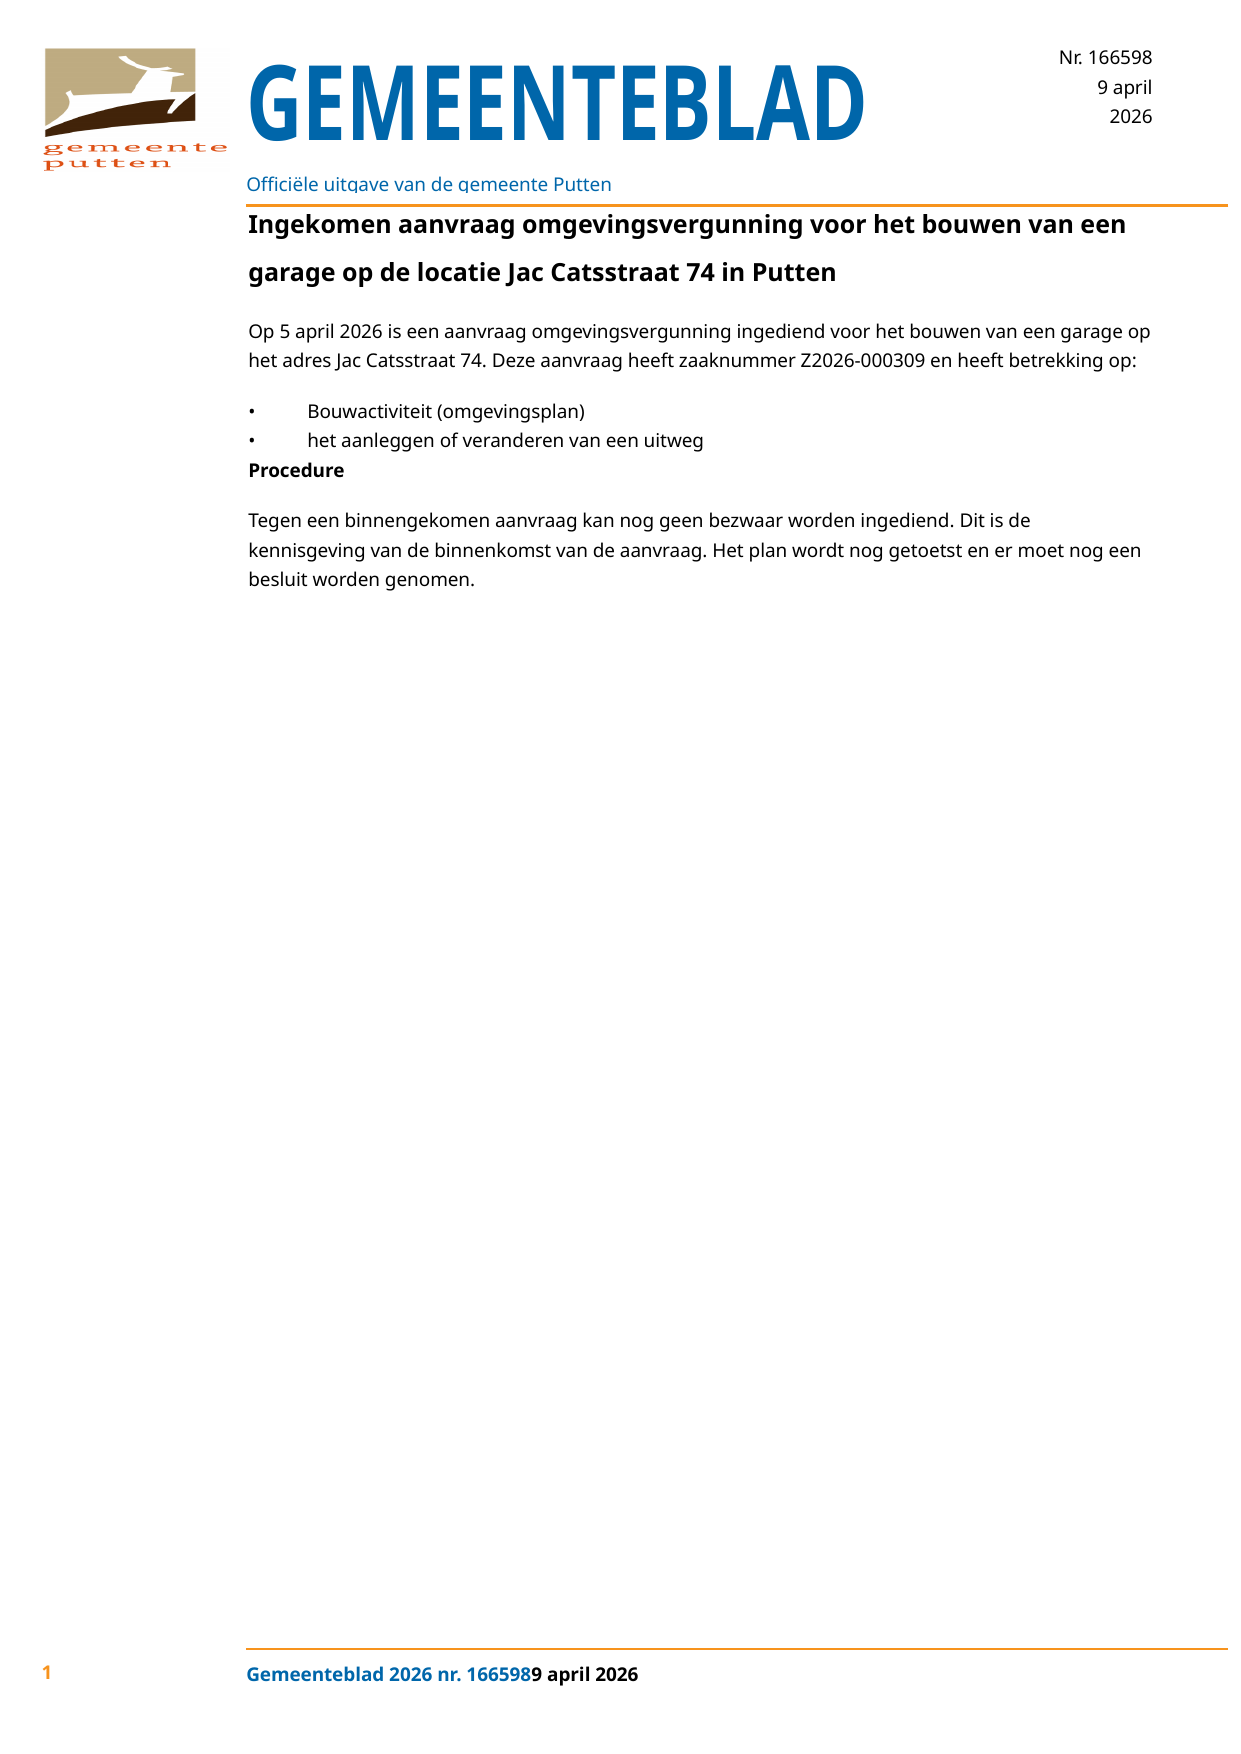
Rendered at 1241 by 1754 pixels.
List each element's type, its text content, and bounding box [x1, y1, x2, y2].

picture [41, 47, 231, 172]
text Procedure [248, 457, 1152, 483]
text Tegen een binnengekomen aanvraag kan nog geen bezwaar worden ingediend. Dit is de kennisgeving van de binnenkomst van de aanvraag. Het plan wordt nog getoetst en er moet nog een besluit worden genomen. [248, 507, 1152, 592]
text Ingekomen aanvraag omgevingsvergunning voor het bouwen van een garage op de locatie Jac Catsstraat 74 in Putten [248, 207, 1152, 288]
text Op 5 april 2026 is een aanvraag omgevingsvergunning ingediend voor het bouwen van een garage op het adres Jac Catsstraat 74. Deze aanvraag heeft zaaknummer Z2026-000309 en heeft betrekking op: [248, 318, 1152, 373]
list het aanleggen of veranderen van een uitweg [248, 427, 1152, 453]
list Bouwactiviteit (omgevingsplan) [248, 398, 1152, 424]
